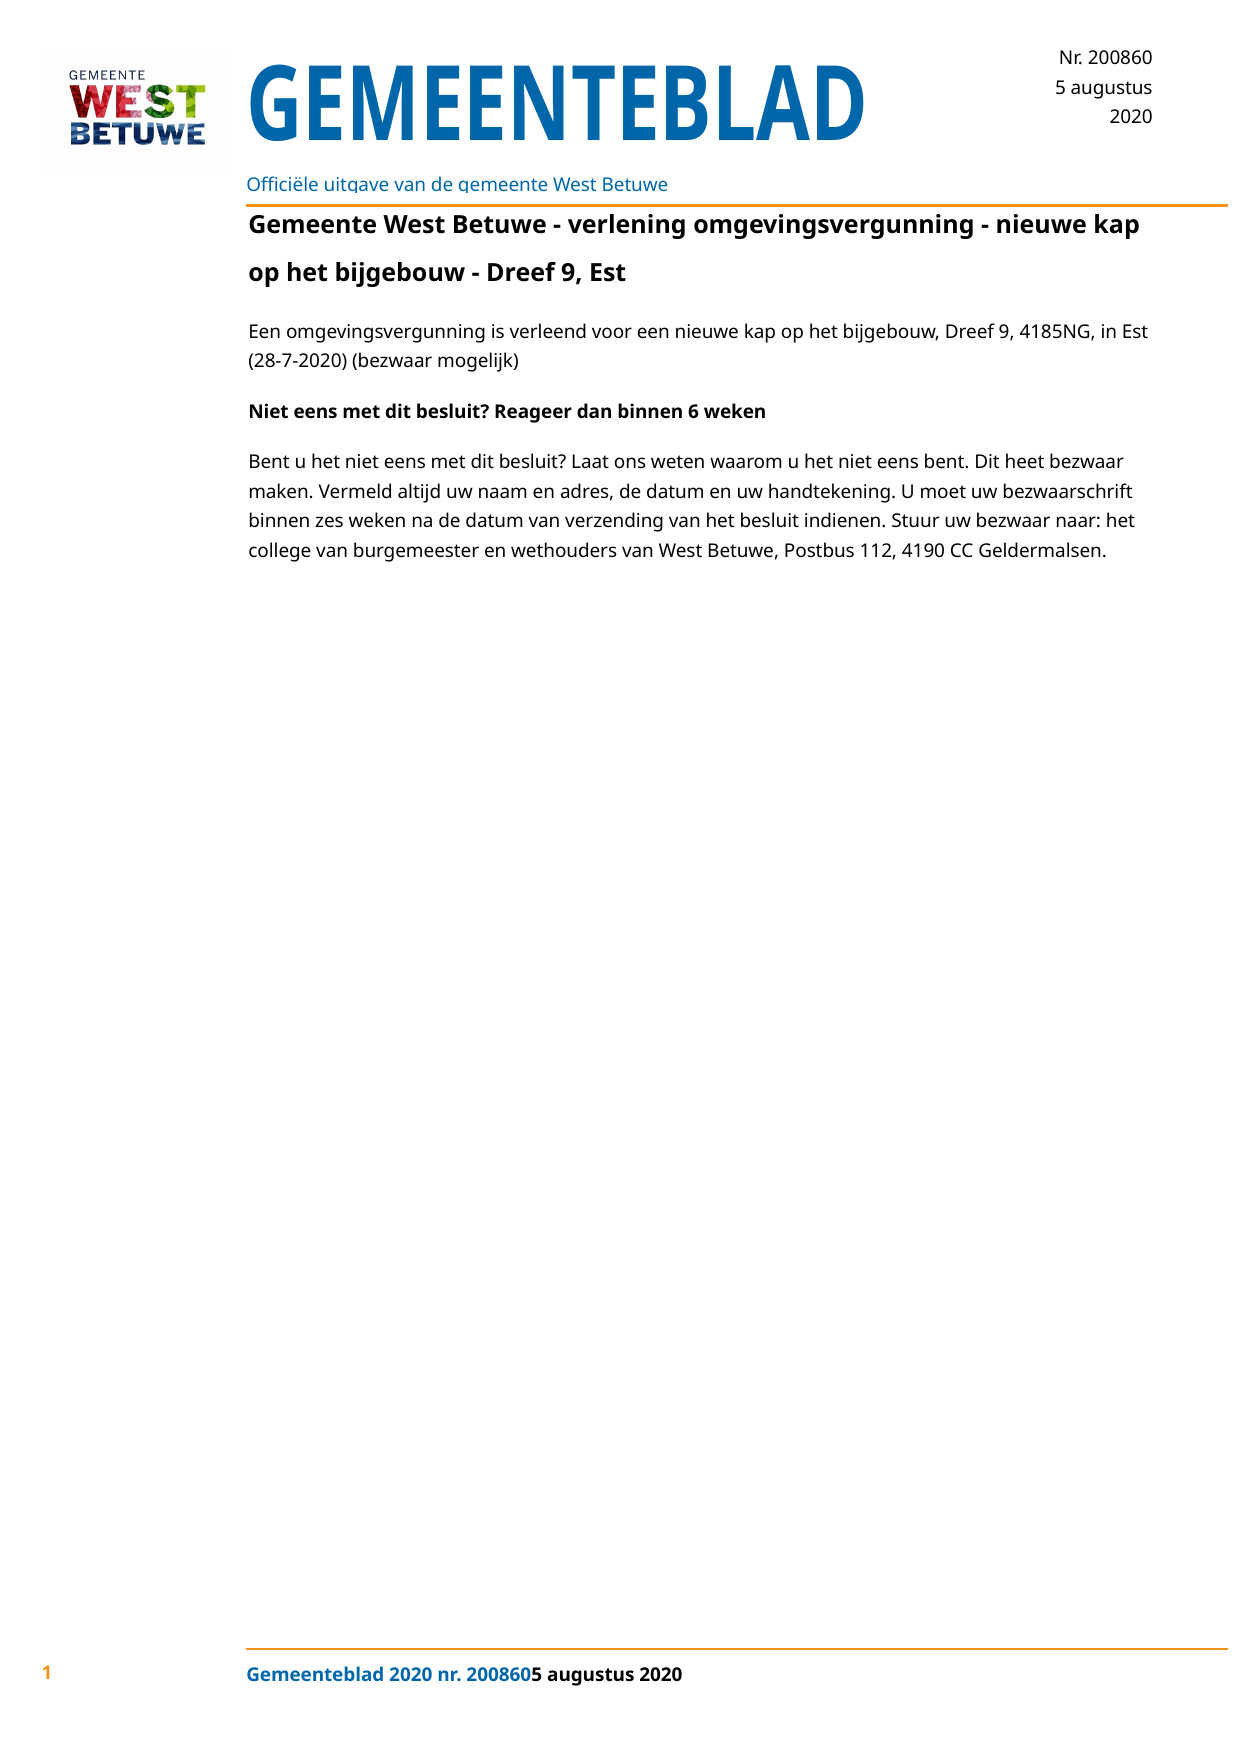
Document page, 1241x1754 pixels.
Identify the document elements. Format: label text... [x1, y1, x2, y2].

text Een omgevingsvergunning is verleend voor een nieuwe kap op het bijgebouw, Dreef 9, 4185NG, in Est (28-7-2020) (bezwaar mogelijk) [248, 318, 1152, 373]
text Bent u het niet eens met dit besluit? Laat ons weten waarom u het niet eens bent. Dit heet bezwaar maken. Vermeld altijd uw naam en adres, de datum en uw handtekening. U moet uw bezwaarschrift binnen zes weken na de datum van verzending van het besluit indienen. Stuur uw bezwaar naar: het college van burgemeester en wethouders van West Betuwe, Postbus 112, 4190 CC Geldermalsen. [248, 448, 1152, 563]
text Niet eens met dit besluit? Reageer dan binnen 6 weken [248, 398, 1152, 424]
text Gemeente West Betuwe - verlening omgevingsvergunning - nieuwe kap op het bijgebouw - Dreef 9, Est [248, 207, 1152, 288]
picture [41, 47, 231, 172]
